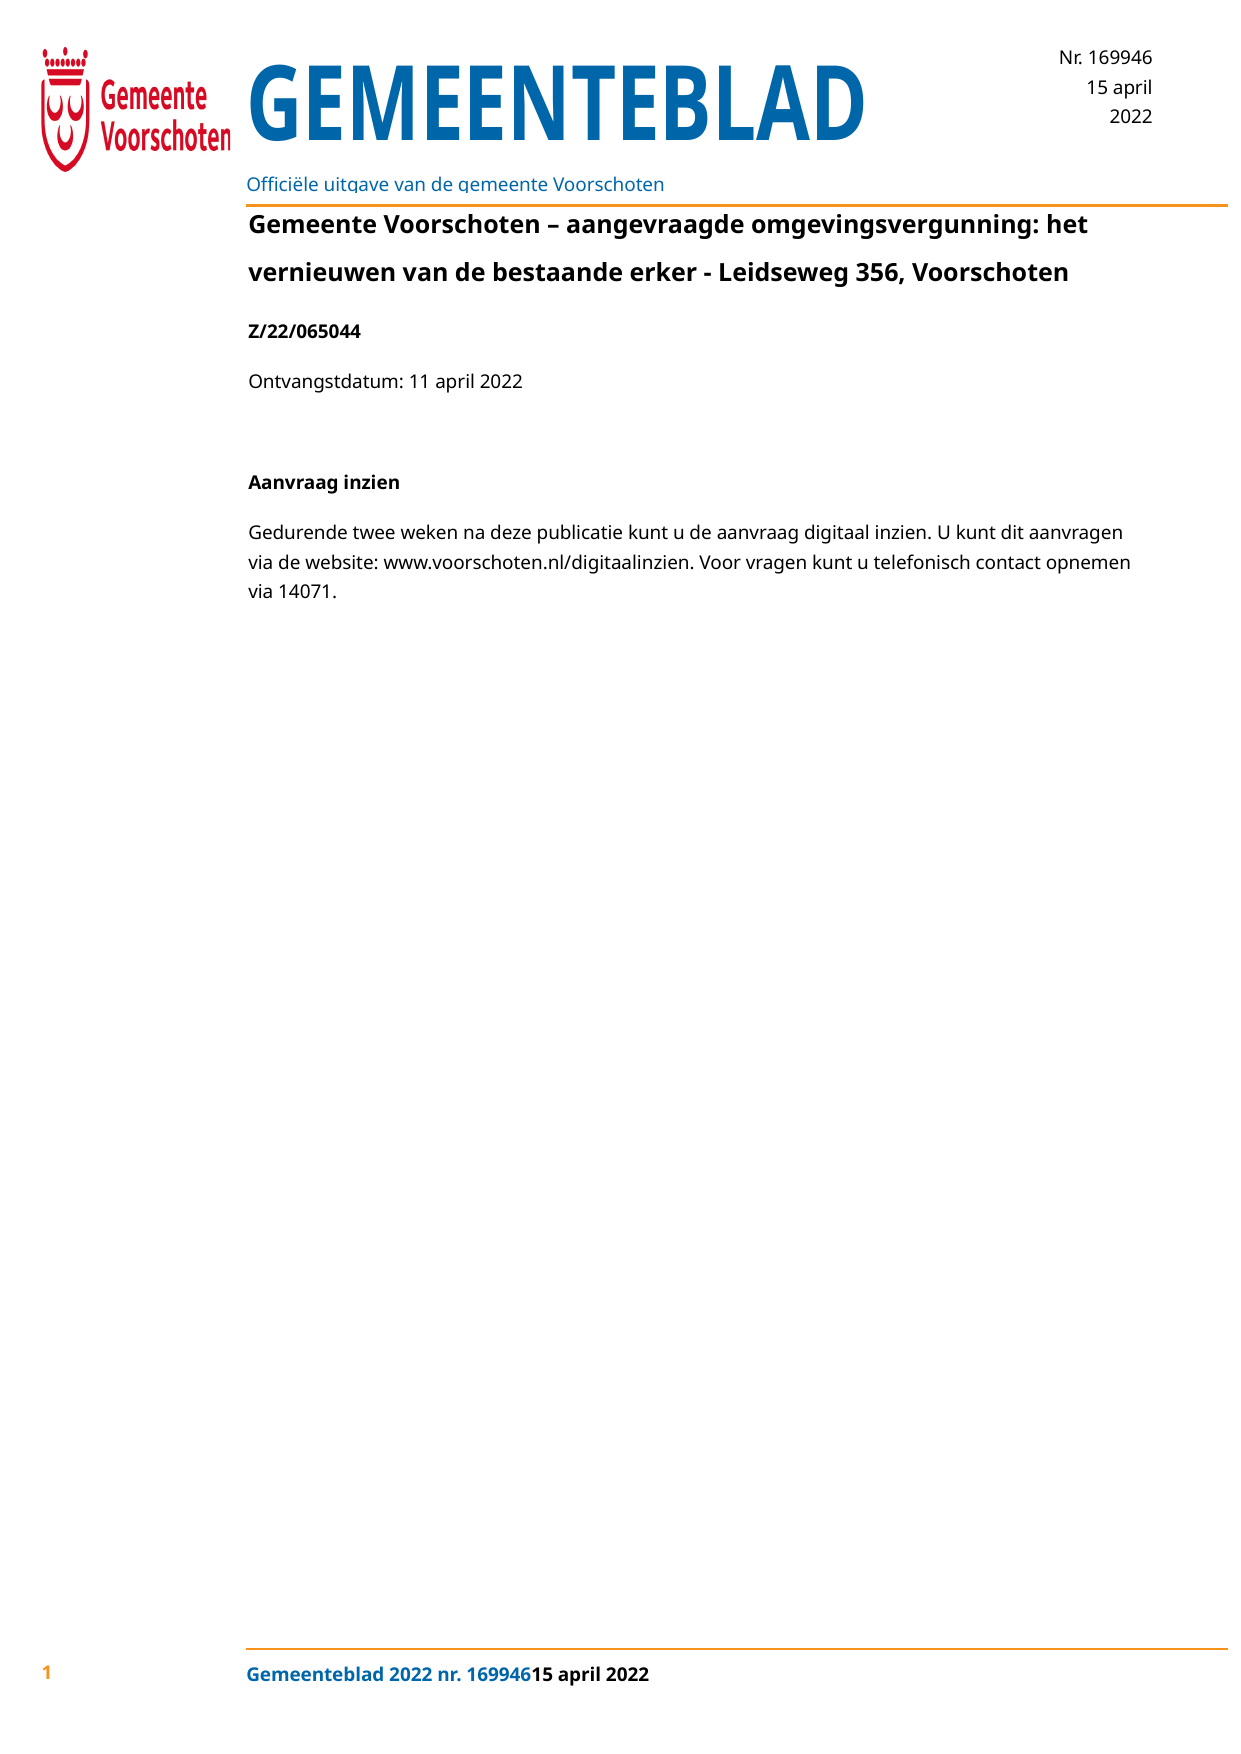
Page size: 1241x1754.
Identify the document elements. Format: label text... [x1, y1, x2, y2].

text Aanvraag inzien [248, 469, 1152, 495]
text Ontvangstdatum: 11 april 2022 [248, 368, 1152, 394]
text Gemeente Voorschoten – aangevraagde omgevingsvergunning: het vernieuwen van de bestaande erker - Leidseweg 356, Voorschoten [248, 207, 1152, 288]
text Z/22/065044 [248, 318, 1152, 344]
picture [41, 47, 231, 172]
text Gedurende twee weken na deze publicatie kunt u de aanvraag digitaal inzien. U kunt dit aanvragen via de website: www.voorschoten.nl/digitaalinzien. Voor vragen kunt u telefonisch contact opnemen via 14071. [248, 519, 1152, 604]
